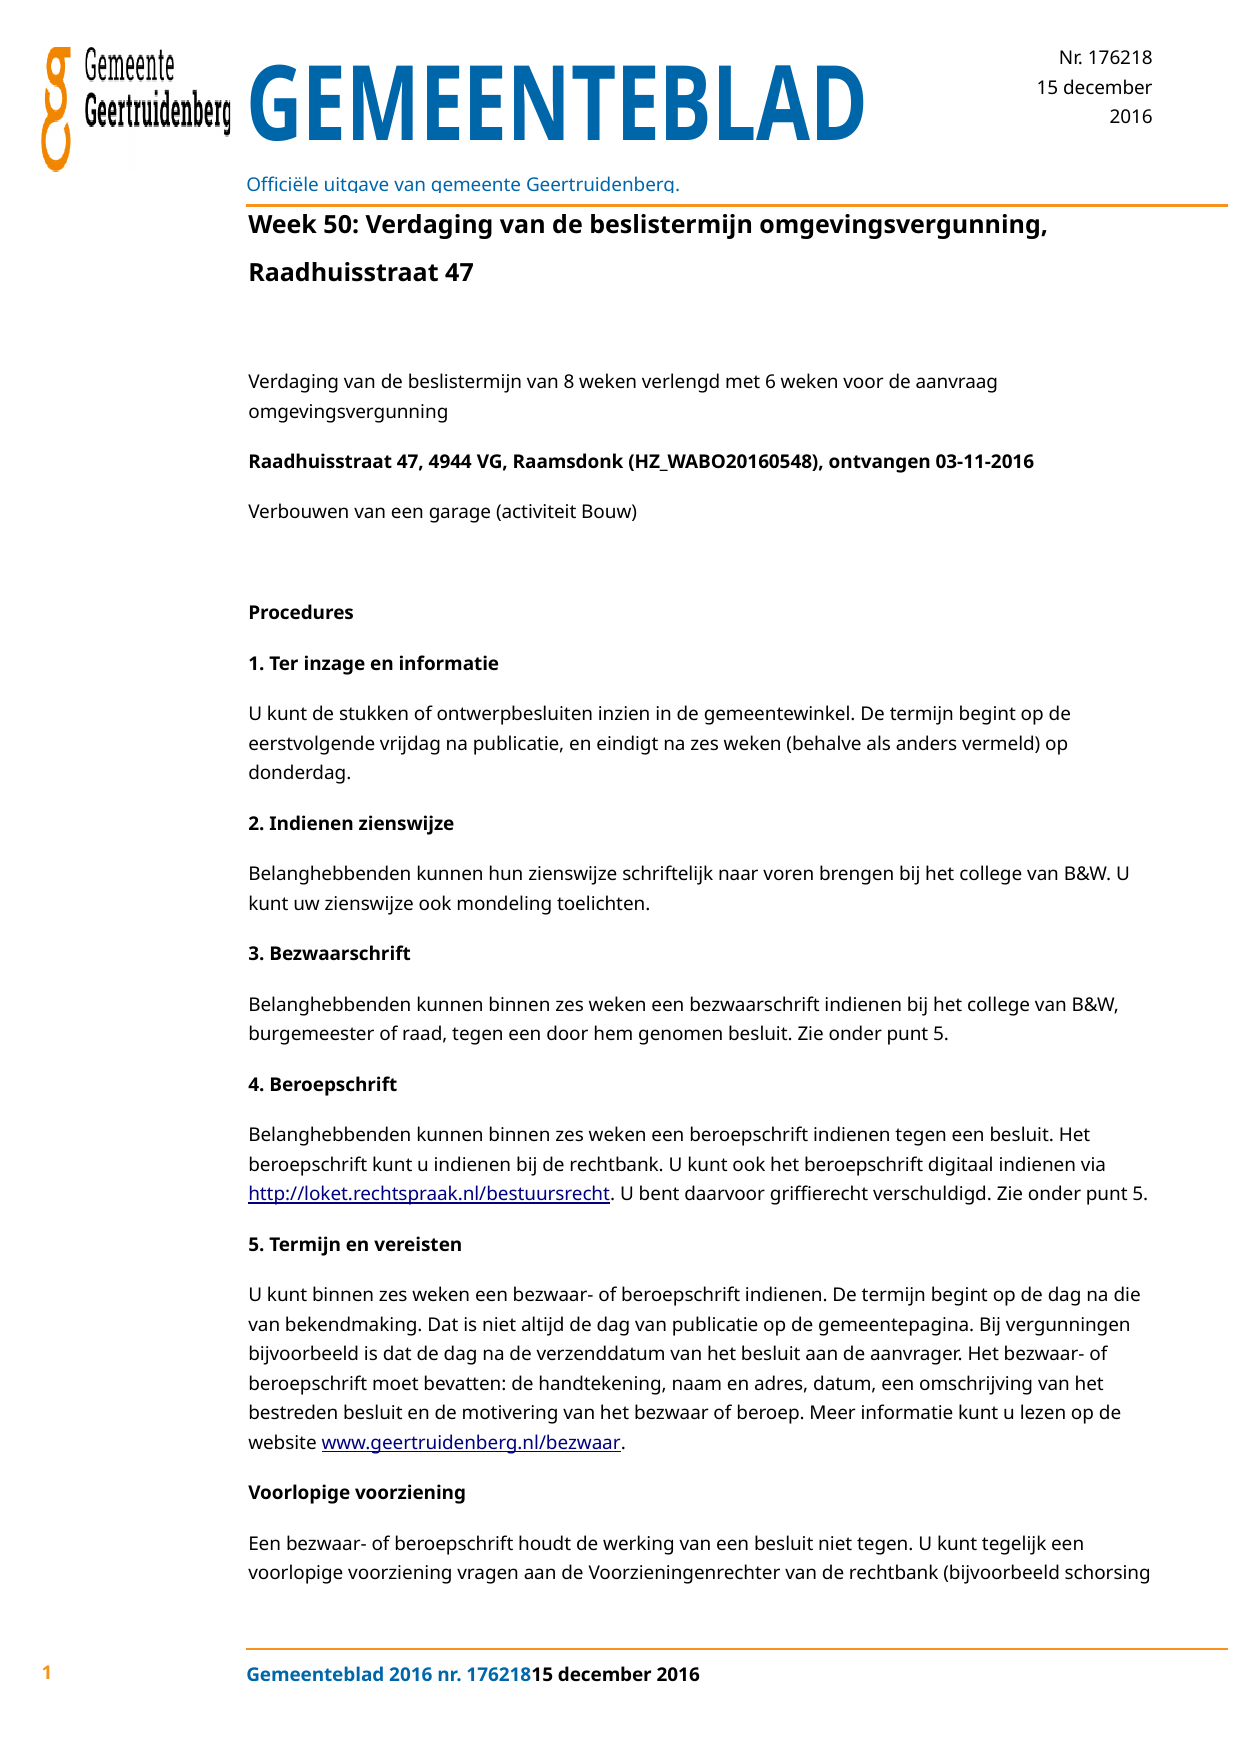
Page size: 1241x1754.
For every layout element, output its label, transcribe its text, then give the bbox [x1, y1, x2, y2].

text U kunt binnen zes weken een bezwaar- of beroepschrift indienen. De termijn begint op de dag na die van bekendmaking. Dat is niet altijd de dag van publicatie op de gemeentepagina. Bij vergunningen bijvoorbeeld is dat de dag na de verzenddatum van het besluit aan de aanvrager. Het bezwaar- of beroepschrift moet bevatten: de handtekening, naam en adres, datum, een omschrijving van het bestreden besluit en de motivering van het bezwaar of beroep. Meer informatie kunt u lezen op de website www.geertruidenberg.nl/bezwaar. [248, 1281, 1152, 1455]
text Een bezwaar- of beroepschrift houdt de werking van een besluit niet tegen. U kunt tegelijk een voorlopige voorziening vragen aan de Voorzieningenrechter van de rechtbank (bijvoorbeeld schorsing [248, 1530, 1152, 1585]
text 2. Indienen zienswijze [248, 810, 1152, 836]
text Verbouwen van een garage (activiteit Bouw) [248, 499, 1152, 524]
text 4. Beroepschrift [248, 1071, 1152, 1097]
text 3. Bezwaarschrift [248, 940, 1152, 966]
text Belanghebbenden kunnen binnen zes weken een bezwaarschrift indienen bij het college van B&W, burgemeester of raad, tegen een door hem genomen besluit. Zie onder punt 5. [248, 991, 1152, 1046]
text Voorlopige voorziening [248, 1479, 1152, 1505]
text 5. Termijn en vereisten [248, 1231, 1152, 1257]
text Belanghebbenden kunnen binnen zes weken een beroepschrift indienen tegen een besluit. Het beroepschrift kunt u indienen bij de rechtbank. U kunt ook het beroepschrift digitaal indienen via http://loket.rechtspraak.nl/bestuursrecht. U bent daarvoor griffierecht verschuldigd. Zie onder punt 5. [248, 1121, 1152, 1206]
picture [41, 47, 231, 172]
text Procedures [248, 599, 1152, 625]
text Week 50: Verdaging van de beslistermijn omgevingsvergunning, Raadhuisstraat 47 [248, 207, 1152, 288]
text U kunt de stukken of ontwerpbesluiten inzien in de gemeentewinkel. De termijn begint op de eerstvolgende vrijdag na publicatie, en eindigt na zes weken (behalve als anders vermeld) op donderdag. [248, 700, 1152, 785]
text Verdaging van de beslistermijn van 8 weken verlengd met 6 weken voor de aanvraag omgevingsvergunning [248, 368, 1152, 424]
text Raadhuisstraat 47, 4944 VG, Raamsdonk (HZ_WABO20160548), ontvangen 03-11-2016 [248, 448, 1152, 474]
text 1. Ter inzage en informatie [248, 650, 1152, 676]
text Belanghebbenden kunnen hun zienswijze schriftelijk naar voren brengen bij het college van B&W. U kunt uw zienswijze ook mondeling toelichten. [248, 860, 1152, 916]
